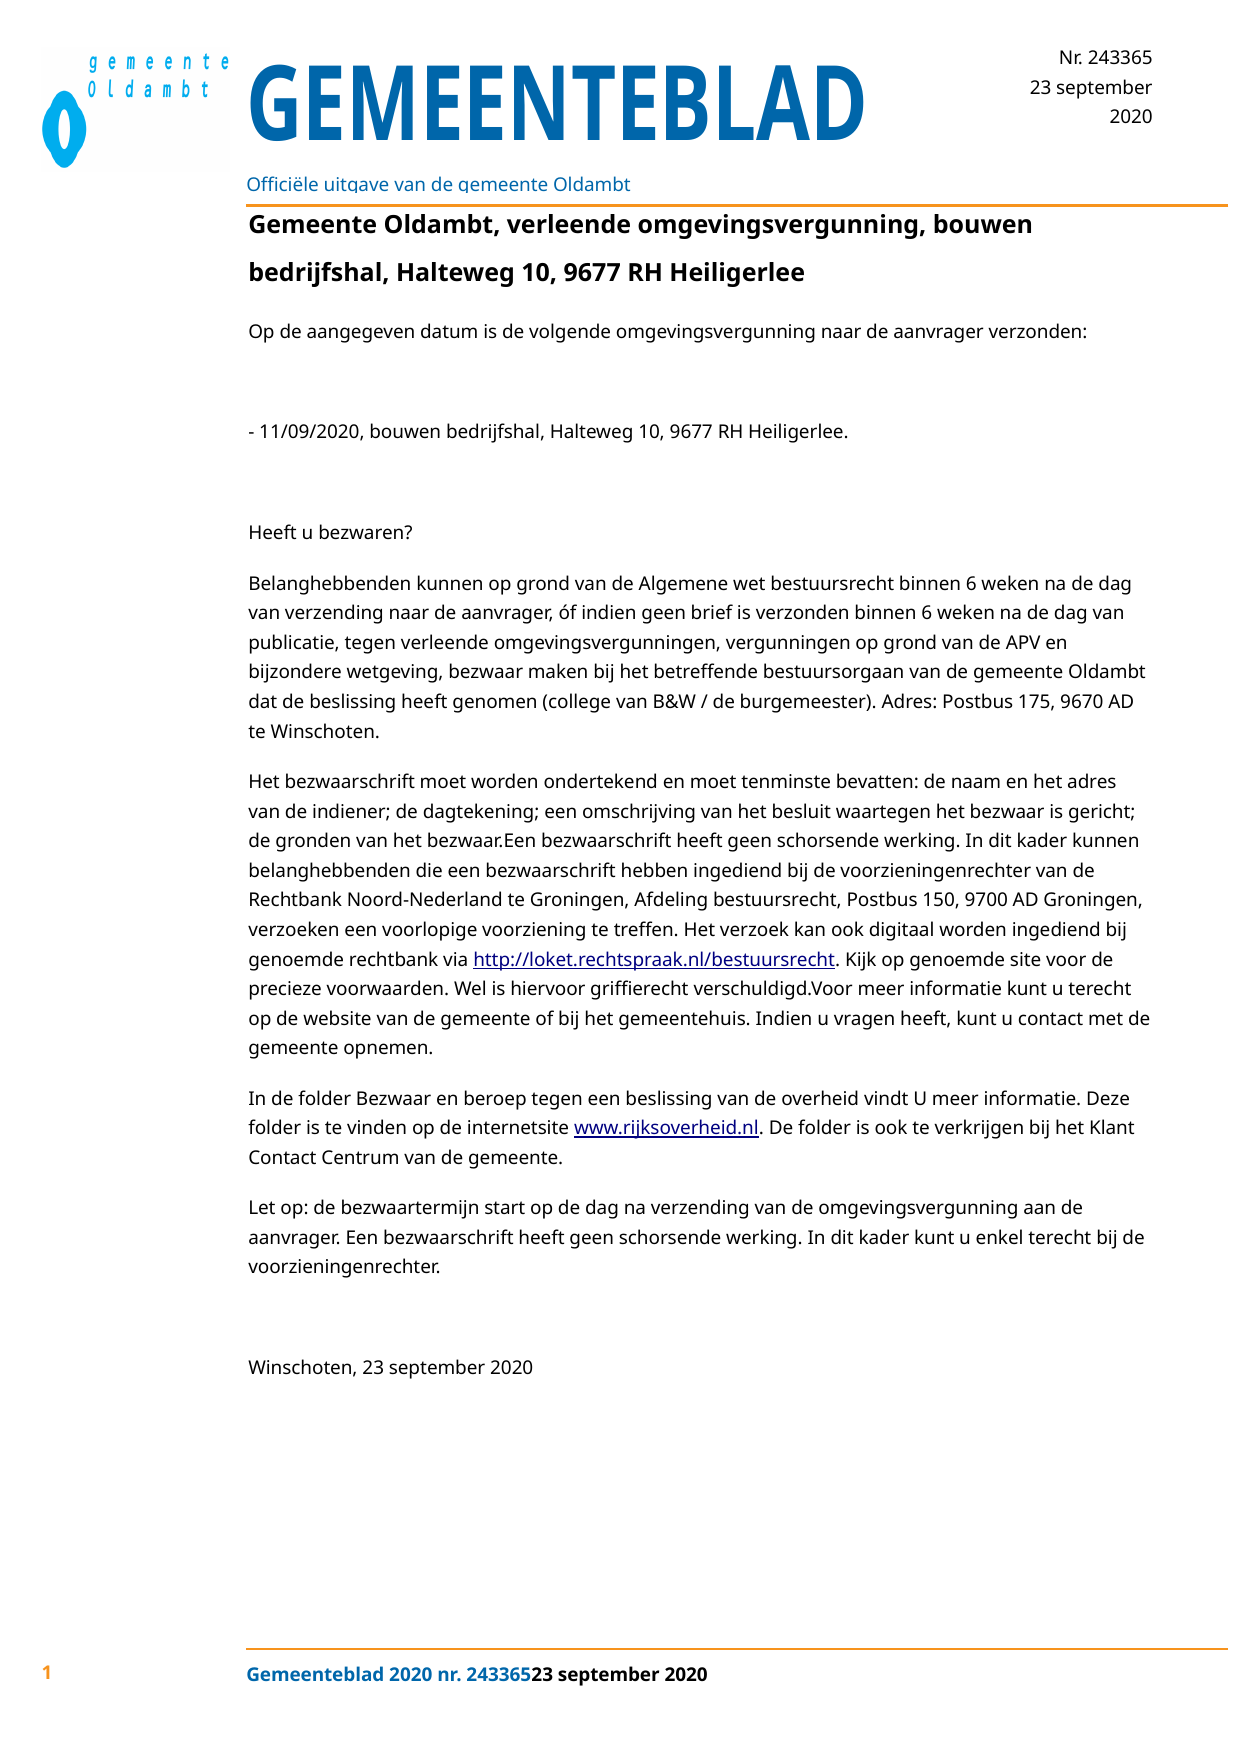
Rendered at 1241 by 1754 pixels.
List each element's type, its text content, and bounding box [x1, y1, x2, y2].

text - 11/09/2020, bouwen bedrijfshal, Halteweg 10, 9677 RH Heiligerlee. [248, 419, 1152, 444]
text Winschoten, 23 september 2020 [248, 1354, 1152, 1380]
picture [41, 47, 231, 172]
text Gemeente Oldambt, verleende omgevingsvergunning, bouwen bedrijfshal, Halteweg 10, 9677 RH Heiligerlee [248, 207, 1152, 288]
text Belanghebbenden kunnen op grond van de Algemene wet bestuursrecht binnen 6 weken na de dag van verzending naar de aanvrager, óf indien geen brief is verzonden binnen 6 weken na de dag van publicatie, tegen verleende omgevingsvergunningen, vergunningen op grond van de APV en bijzondere wetgeving, bezwaar maken bij het betreffende bestuursorgaan van de gemeente Oldambt dat de beslissing heeft genomen (college van B&W / de burgemeester). Adres: Postbus 175, 9670 AD te Winschoten. [248, 570, 1152, 744]
text Het bezwaarschrift moet worden ondertekend en moet tenminste bevatten: de naam en het adres van de indiener; de dagtekening; een omschrijving van het besluit waartegen het bezwaar is gericht; de gronden van het bezwaar.Een bezwaarschrift heeft geen schorsende werking. In dit kader kunnen belanghebbenden die een bezwaarschrift hebben ingediend bij de voorzieningenrechter van de Rechtbank Noord-Nederland te Groningen, Afdeling bestuursrecht, Postbus 150, 9700 AD Groningen, verzoeken een voorlopige voorziening te treffen. Het verzoek kan ook digitaal worden ingediend bij genoemde rechtbank via http://loket.rechtspraak.nl/bestuursrecht. Kijk op genoemde site voor de precieze voorwaarden. Wel is hiervoor griffierecht verschuldigd.Voor meer informatie kunt u terecht op de website van de gemeente of bij het gemeentehuis. Indien u vragen heeft, kunt u contact met de gemeente opnemen. [248, 768, 1152, 1060]
text Let op: de bezwaartermijn start op de dag na verzending van de omgevingsvergunning aan de aanvrager. Een bezwaarschrift heeft geen schorsende werking. In dit kader kunt u enkel terecht bij de voorzieningenrechter. [248, 1194, 1152, 1279]
text In de folder Bezwaar en beroep tegen een beslissing van de overheid vindt U meer informatie. Deze folder is te vinden op de internetsite www.rijksoverheid.nl. De folder is ook te verkrijgen bij het Klant Contact Centrum van de gemeente. [248, 1085, 1152, 1170]
text Op de aangegeven datum is de volgende omgevingsvergunning naar de aanvrager verzonden: [248, 318, 1152, 344]
text Heeft u bezwaren? [248, 519, 1152, 545]
